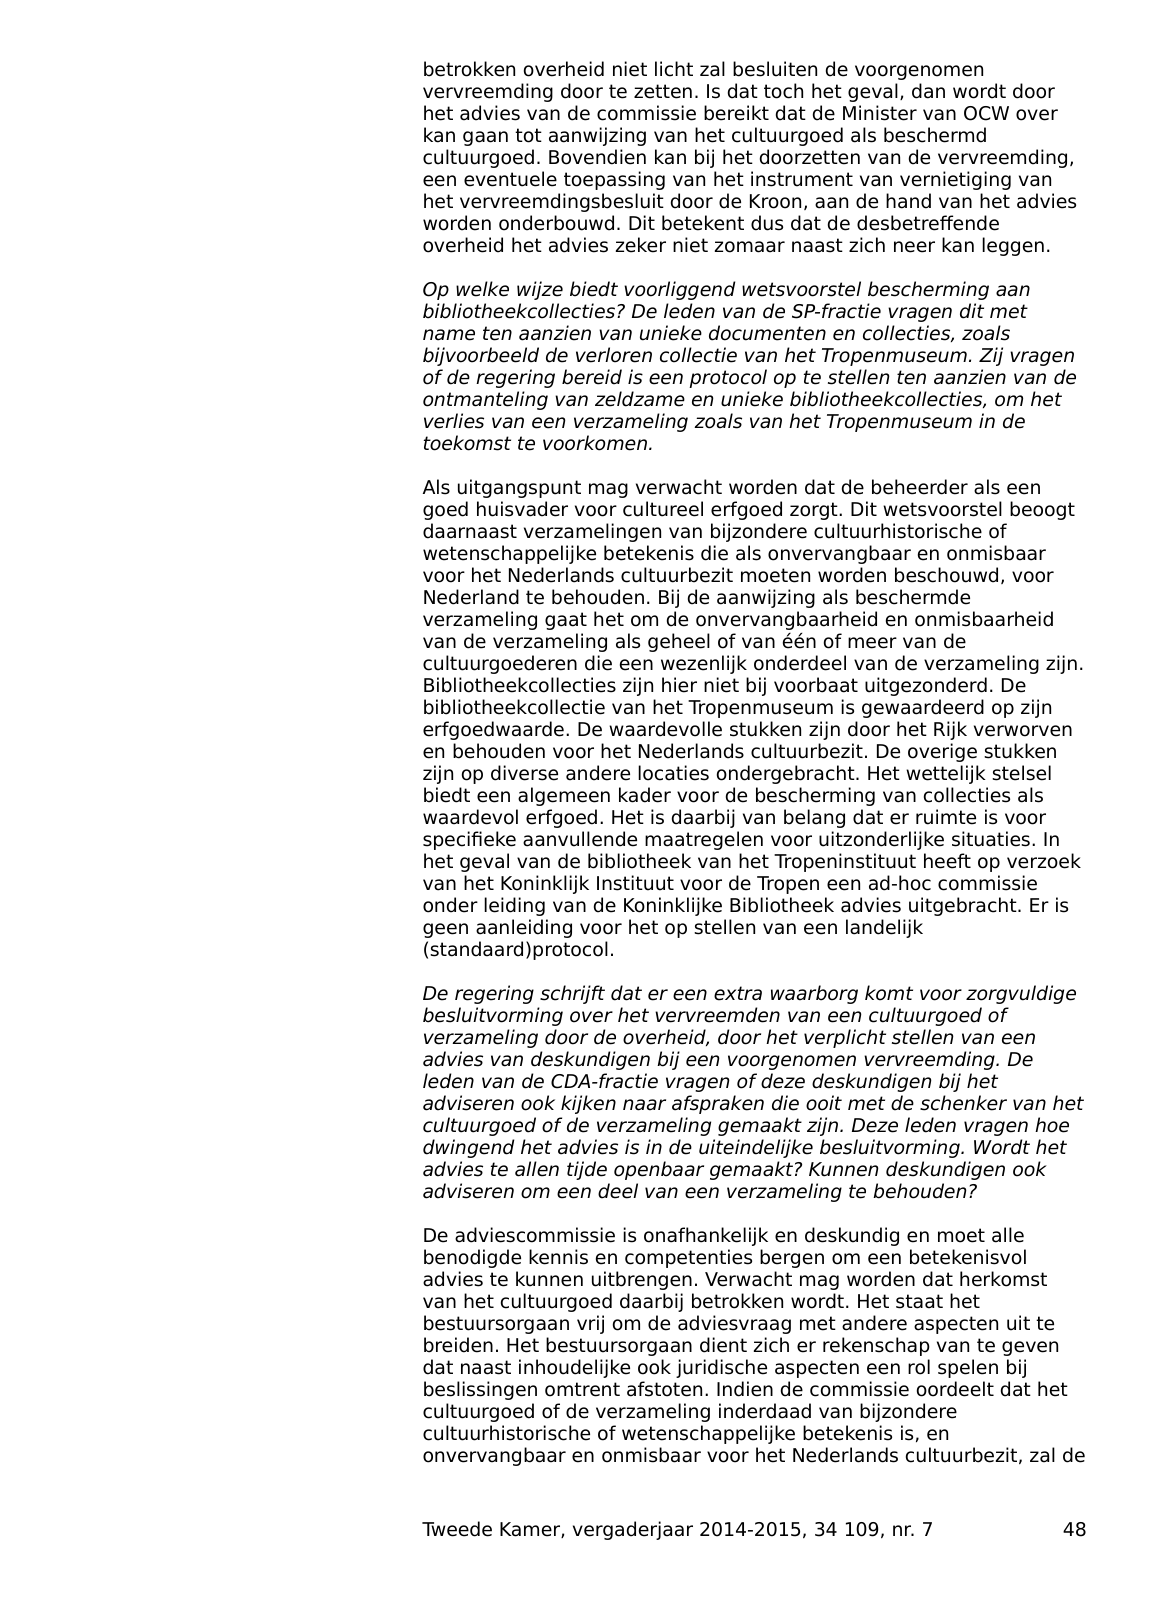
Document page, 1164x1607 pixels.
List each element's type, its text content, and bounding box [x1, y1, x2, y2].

text Als uitgangspunt mag verwacht worden dat de beheerder als een goed huisvader voor cultureel erfgoed zorgt. Dit wetsvoorstel beoogt daarnaast verzamelingen van bijzondere cultuurhistorische of wetenschappelijke betekenis die als onvervangbaar en onmisbaar voor het Nederlands cultuurbezit moeten worden beschouwd, voor Nederland te behouden. Bij de aanwijzing als beschermde verzameling gaat het om de onvervangbaarheid en onmisbaarheid van de verzameling als geheel of van één of meer van de cultuurgoederen die een wezenlijk onderdeel van de verzameling zijn. Bibliotheekcollecties zijn hier niet bij voorbaat uitgezonderd. De bibliotheekcollectie van het Tropenmuseum is gewaardeerd op zijn erfgoedwaarde. De waardevolle stukken zijn door het Rijk verworven en behouden voor het Nederlands cultuurbezit. De overige stukken zijn op diverse andere locaties ondergebracht. Het wettelijk stelsel biedt een algemeen kader voor de bescherming van collecties als waardevol erfgoed. Het is daarbij van belang dat er ruimte is voor specifieke aanvullende maatregelen voor uitzonderlijke situaties. In het geval van de bibliotheek van het Tropeninstituut heeft op verzoek van het Koninklijk Instituut voor de Tropen een ad-hoc commissie onder leiding van de Koninklijke Bibliotheek advies uitgebracht. Er is geen aanleiding voor het op stellen van een landelijk (standaard)protocol. [422, 477, 1087, 961]
text Op welke wijze biedt voorliggend wetsvoorstel bescherming aan bibliotheekcollecties? De leden van de SP-fractie vragen dit met name ten aanzien van unieke documenten en collecties, zoals bijvoorbeeld de verloren collectie van het Tropenmuseum. Zij vragen of de regering bereid is een protocol op te stellen ten aanzien van de ontmanteling van zeldzame en unieke bibliotheekcollecties, om het verlies van een verzameling zoals van het Tropenmuseum in de toekomst te voorkomen. [422, 279, 1087, 455]
text De adviescommissie is onafhankelijk en deskundig en moet alle benodigde kennis en competenties bergen om een betekenisvol advies te kunnen uitbrengen. Verwacht mag worden dat herkomst van het cultuurgoed daarbij betrokken wordt. Het staat het bestuursorgaan vrij om de adviesvraag met andere aspecten uit te breiden. Het bestuursorgaan dient zich er rekenschap van te geven dat naast inhoudelijke ook juridische aspecten een rol spelen bij beslissingen omtrent afstoten. Indien de commissie oordeelt dat het cultuurgoed of de verzameling inderdaad van bijzondere cultuurhistorische of wetenschappelijke betekenis is, en onvervangbaar en onmisbaar voor het Nederlands cultuurbezit, zal de [422, 1225, 1087, 1467]
text De regering schrijft dat er een extra waarborg komt voor zorgvuldige besluitvorming over het vervreemden van een cultuurgoed of verzameling door de overheid, door het verplicht stellen van een advies van deskundigen bij een voorgenomen vervreemding. De leden van de CDA-fractie vragen of deze deskundigen bij het adviseren ook kijken naar afspraken die ooit met de schenker van het cultuurgoed of de verzameling gemaakt zijn. Deze leden vragen hoe dwingend het advies is in de uiteindelijke besluitvorming. Wordt het advies te allen tijde openbaar gemaakt? Kunnen deskundigen ook adviseren om een deel van een verzameling te behouden? [422, 983, 1087, 1203]
text betrokken overheid niet licht zal besluiten de voorgenomen vervreemding door te zetten. Is dat toch het geval, dan wordt door het advies van de commissie bereikt dat de Minister van OCW over kan gaan tot aanwijzing van het cultuurgoed als beschermd cultuurgoed. Bovendien kan bij het doorzetten van de vervreemding, een eventuele toepassing van het instrument van vernietiging van het vervreemdingsbesluit door de Kroon, aan de hand van het advies worden onderbouwd. Dit betekent dus dat de desbetreffende overheid het advies zeker niet zomaar naast zich neer kan leggen. [422, 59, 1087, 257]
